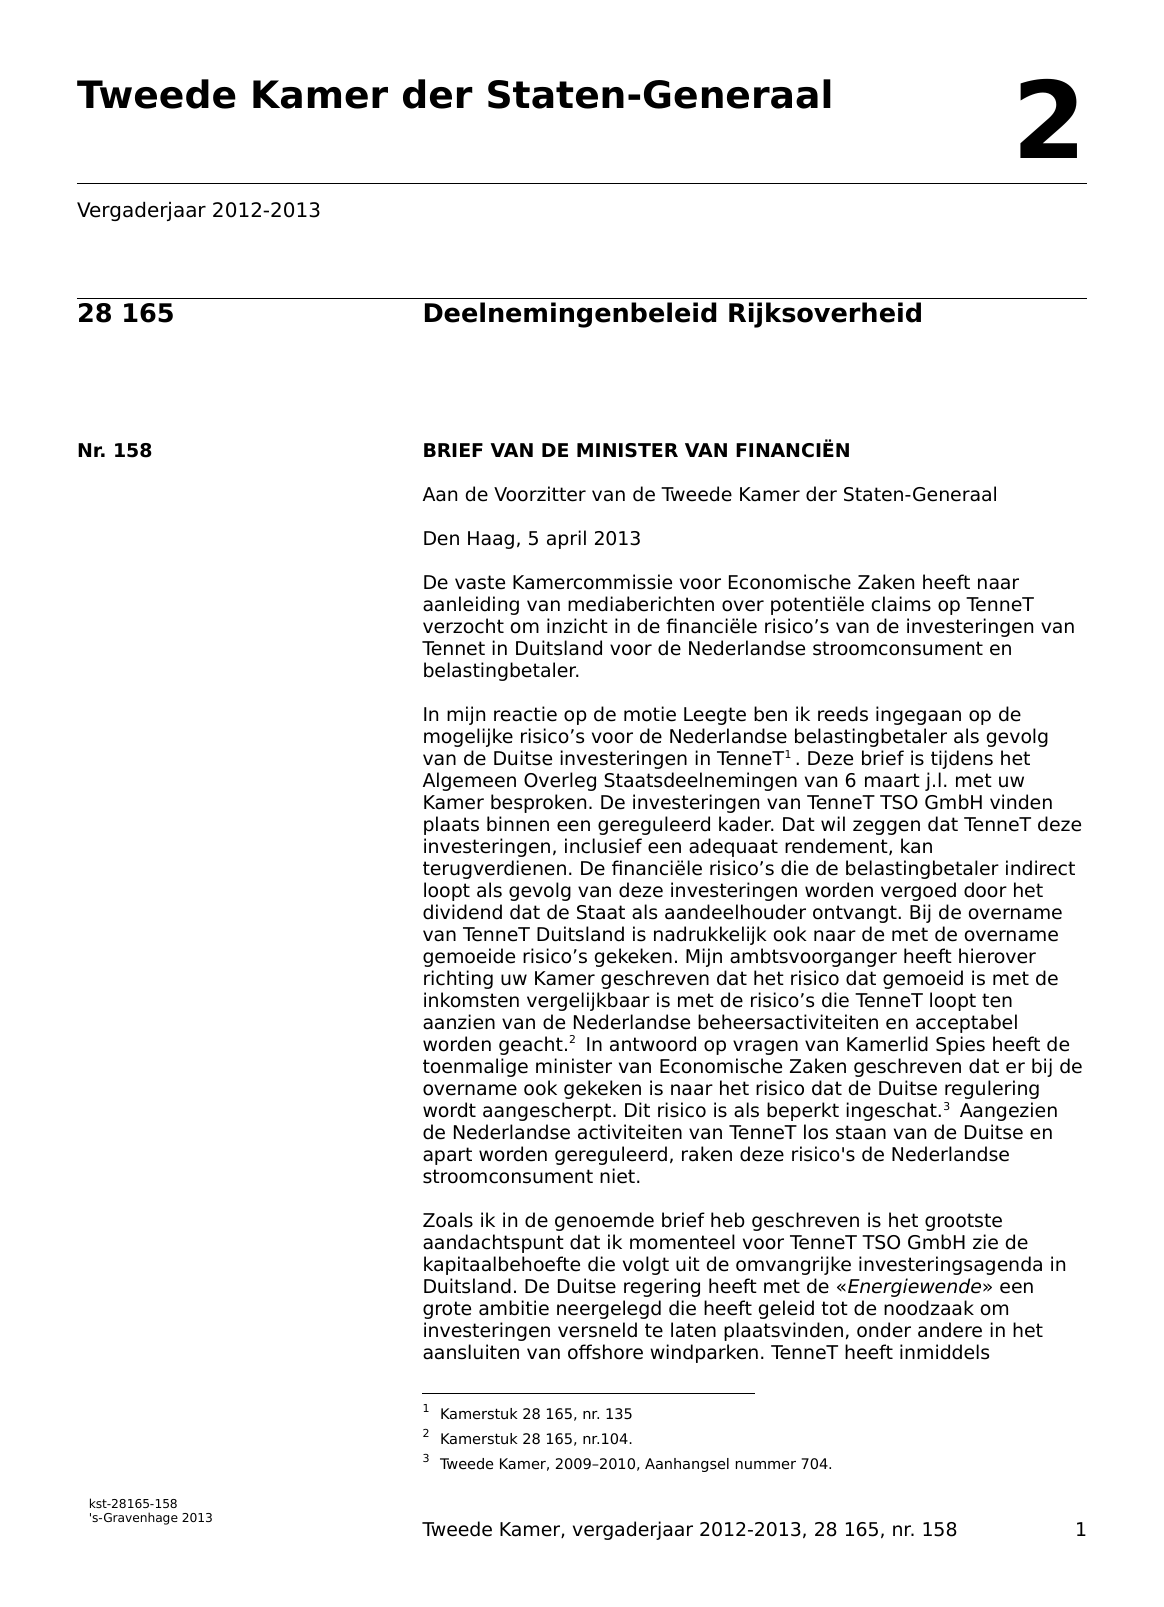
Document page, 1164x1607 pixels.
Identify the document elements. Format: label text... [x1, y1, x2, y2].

text Zoals ik in de genoemde brief heb geschreven is het grootste aandachtspunt dat ik momenteel voor TenneT TSO GmbH zie de kapitaalbehoefte die volgt uit de omvangrijke investeringsagenda in Duitsland. De Duitse regering heeft met de «Energiewende» een grote ambitie neergelegd die heeft geleid tot de noodzaak om investeringen versneld te laten plaatsvinden, onder andere in het aansluiten van offshore windparken. TenneT heeft inmiddels [422, 1210, 1087, 1364]
text Kamerstuk 28 165, nr.104. [422, 1427, 1087, 1449]
table_header Tweede Kamer der Staten-Generaal [77, 59, 886, 183]
text Kamerstuk 28 165, nr. 135 [422, 1402, 1087, 1424]
text Tweede Kamer, 2009–2010, Aanhangsel nummer 704. [422, 1452, 1087, 1474]
text In mijn reactie op de motie Leegte ben ik reeds ingegaan op de mogelijke risico’s voor de Nederlandse belastingbetaler als gevolg van de Duitse investeringen in TenneT. Deze brief is tijdens het Algemeen Overleg Staatsdeelnemingen van 6 maart j.l. met uw Kamer besproken. De investeringen van TenneT TSO GmbH vinden plaats binnen een gereguleerd kader. Dat wil zeggen dat TenneT deze investeringen, inclusief een adequaat rendement, kan terugverdienen. De financiële risico’s die de belastingbetaler indirect loopt als gevolg van deze investeringen worden vergoed door het dividend dat de Staat als aandeelhouder ontvangt. Bij de overname van TenneT Duitsland is nadrukkelijk ook naar de met de overname gemoeide risico’s gekeken. Mijn ambtsvoorganger heeft hierover richting uw Kamer geschreven dat het risico dat gemoeid is met de inkomsten vergelijkbaar is met de risico’s die TenneT loopt ten aanzien van de Nederlandse beheersactiviteiten en acceptabel worden geacht. In antwoord op vragen van Kamerlid Spies heeft de toenmalige minister van Economische Zaken geschreven dat er bij de overname ook gekeken is naar het risico dat de Duitse regulering wordt aangescherpt. Dit risico is als beperkt ingeschat. Aangezien de Nederlandse activiteiten van TenneT los staan van de Duitse en apart worden gereguleerd, raken deze risico's de Nederlandse stroomconsument niet. [422, 704, 1087, 1188]
text 's-Gravenhage 2013 [88, 1511, 323, 1525]
subtitle 28 165 Deelnemingenbeleid Rijksoverheid [77, 299, 1087, 329]
text Aan de Voorzitter van de Tweede Kamer der Staten-Generaal [422, 484, 1087, 506]
table_cell Vergaderjaar 2012-2013 [77, 184, 1087, 298]
text Den Haag, 5 april 2013 [422, 528, 1087, 550]
text De vaste Kamercommissie voor Economische Zaken heeft naar aanleiding van mediaberichten over potentiële claims op TenneT verzocht om inzicht in de financiële risico’s van de investeringen van Tennet in Duitsland voor de Nederlandse stroomconsument en belastingbetaler. [422, 572, 1087, 682]
subtitle Nr. 158 BRIEF VAN DE MINISTER VAN FINANCIËN [77, 440, 1087, 462]
table_header 2 [886, 59, 1087, 183]
text kst-28165-158 [88, 1497, 323, 1511]
